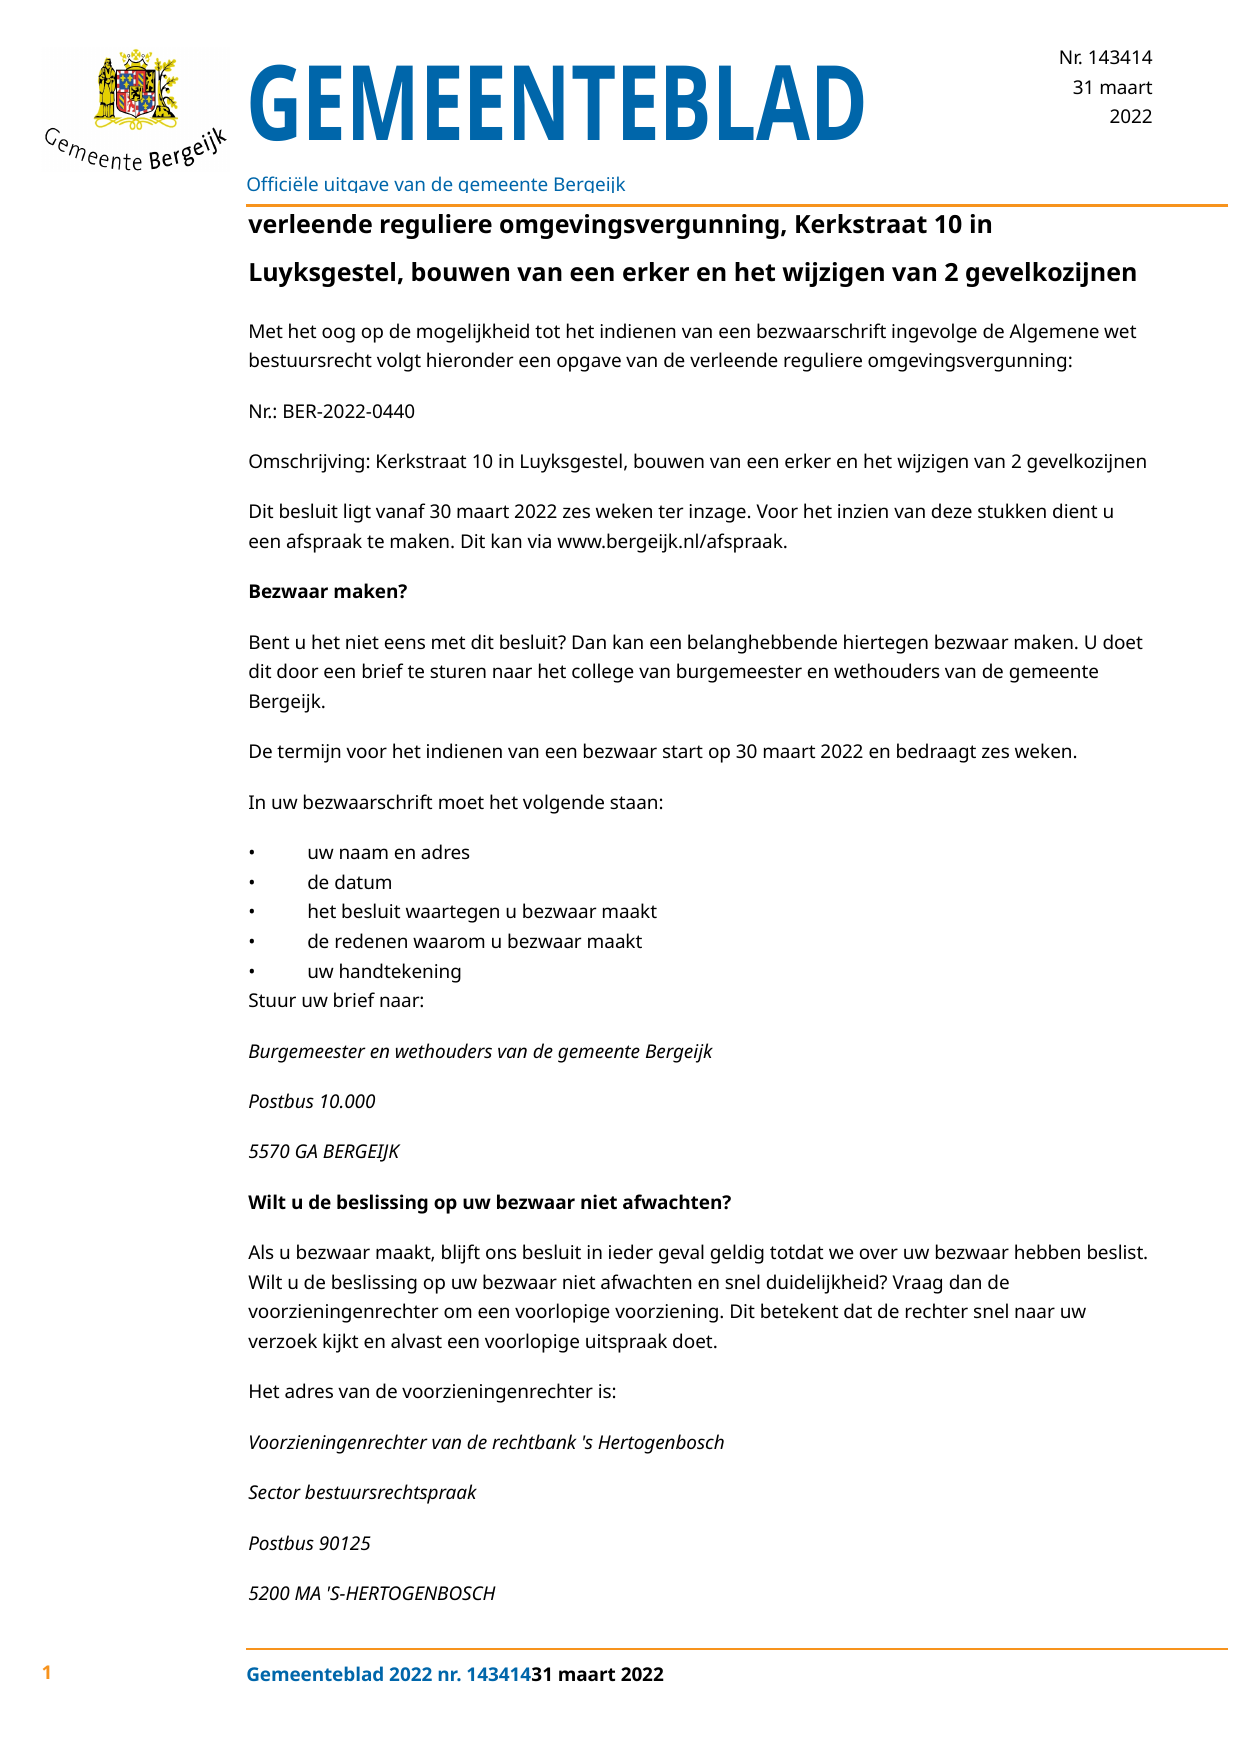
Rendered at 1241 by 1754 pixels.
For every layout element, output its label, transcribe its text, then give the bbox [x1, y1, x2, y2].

text Voorzieningenrechter van de rechtbank 's Hertogenbosch [248, 1429, 1152, 1455]
text Als u bezwaar maakt, blijft ons besluit in ieder geval geldig totdat we over uw bezwaar hebben beslist. Wilt u de beslissing op uw bezwaar niet afwachten en snel duidelijkheid? Vraag dan de voorzieningenrechter om een voorlopige voorziening. Dit betekent dat de rechter snel naar uw verzoek kijkt en alvast een voorlopige uitspraak doet. [248, 1239, 1152, 1354]
list de redenen waarom u bezwaar maakt [248, 928, 1152, 954]
text Postbus 90125 [248, 1530, 1152, 1556]
list het besluit waartegen u bezwaar maakt [248, 899, 1152, 924]
text 5570 GA BERGEIJK [248, 1139, 1152, 1164]
text Postbus 10.000 [248, 1088, 1152, 1114]
text De termijn voor het indienen van een bezwaar start op 30 maart 2022 en bedraagt zes weken. [248, 739, 1152, 764]
text Bent u het niet eens met dit besluit? Dan kan een belanghebbende hiertegen bezwaar maken. U doet dit door een brief te sturen naar het college van burgemeester en wethouders van de gemeente Bergeijk. [248, 629, 1152, 714]
text Met het oog op de mogelijkheid tot het indienen van een bezwaarschrift ingevolge de Algemene wet bestuursrecht volgt hieronder een opgave van de verleende reguliere omgevingsvergunning: [248, 318, 1152, 373]
text Dit besluit ligt vanaf 30 maart 2022 zes weken ter inzage. Voor het inzien van deze stukken dient u een afspraak te maken. Dit kan via www.bergeijk.nl/afspraak. [248, 499, 1152, 554]
text verleende reguliere omgevingsvergunning, Kerkstraat 10 in Luyksgestel, bouwen van een erker en het wijzigen van 2 gevelkozijnen [248, 207, 1152, 288]
text Het adres van de voorzieningenrechter is: [248, 1379, 1152, 1404]
text In uw bezwaarschrift moet het volgende staan: [248, 789, 1152, 815]
list uw naam en adres [248, 839, 1152, 865]
list de datum [248, 869, 1152, 895]
text Nr.: BER-2022-0440 [248, 398, 1152, 424]
text 5200 MA 'S-HERTOGENBOSCH [248, 1580, 1152, 1606]
text Burgemeester en wethouders van de gemeente Bergeijk [248, 1038, 1152, 1064]
text Bezwaar maken? [248, 579, 1152, 604]
text Stuur uw brief naar: [248, 987, 1152, 1013]
picture [41, 47, 231, 172]
text Sector bestuursrechtspraak [248, 1479, 1152, 1505]
text Omschrijving: Kerkstraat 10 in Luyksgestel, bouwen van een erker en het wijzigen van 2 gevelkozijnen [248, 448, 1152, 474]
list uw handtekening [248, 958, 1152, 984]
text Wilt u de beslissing op uw bezwaar niet afwachten? [248, 1189, 1152, 1215]
